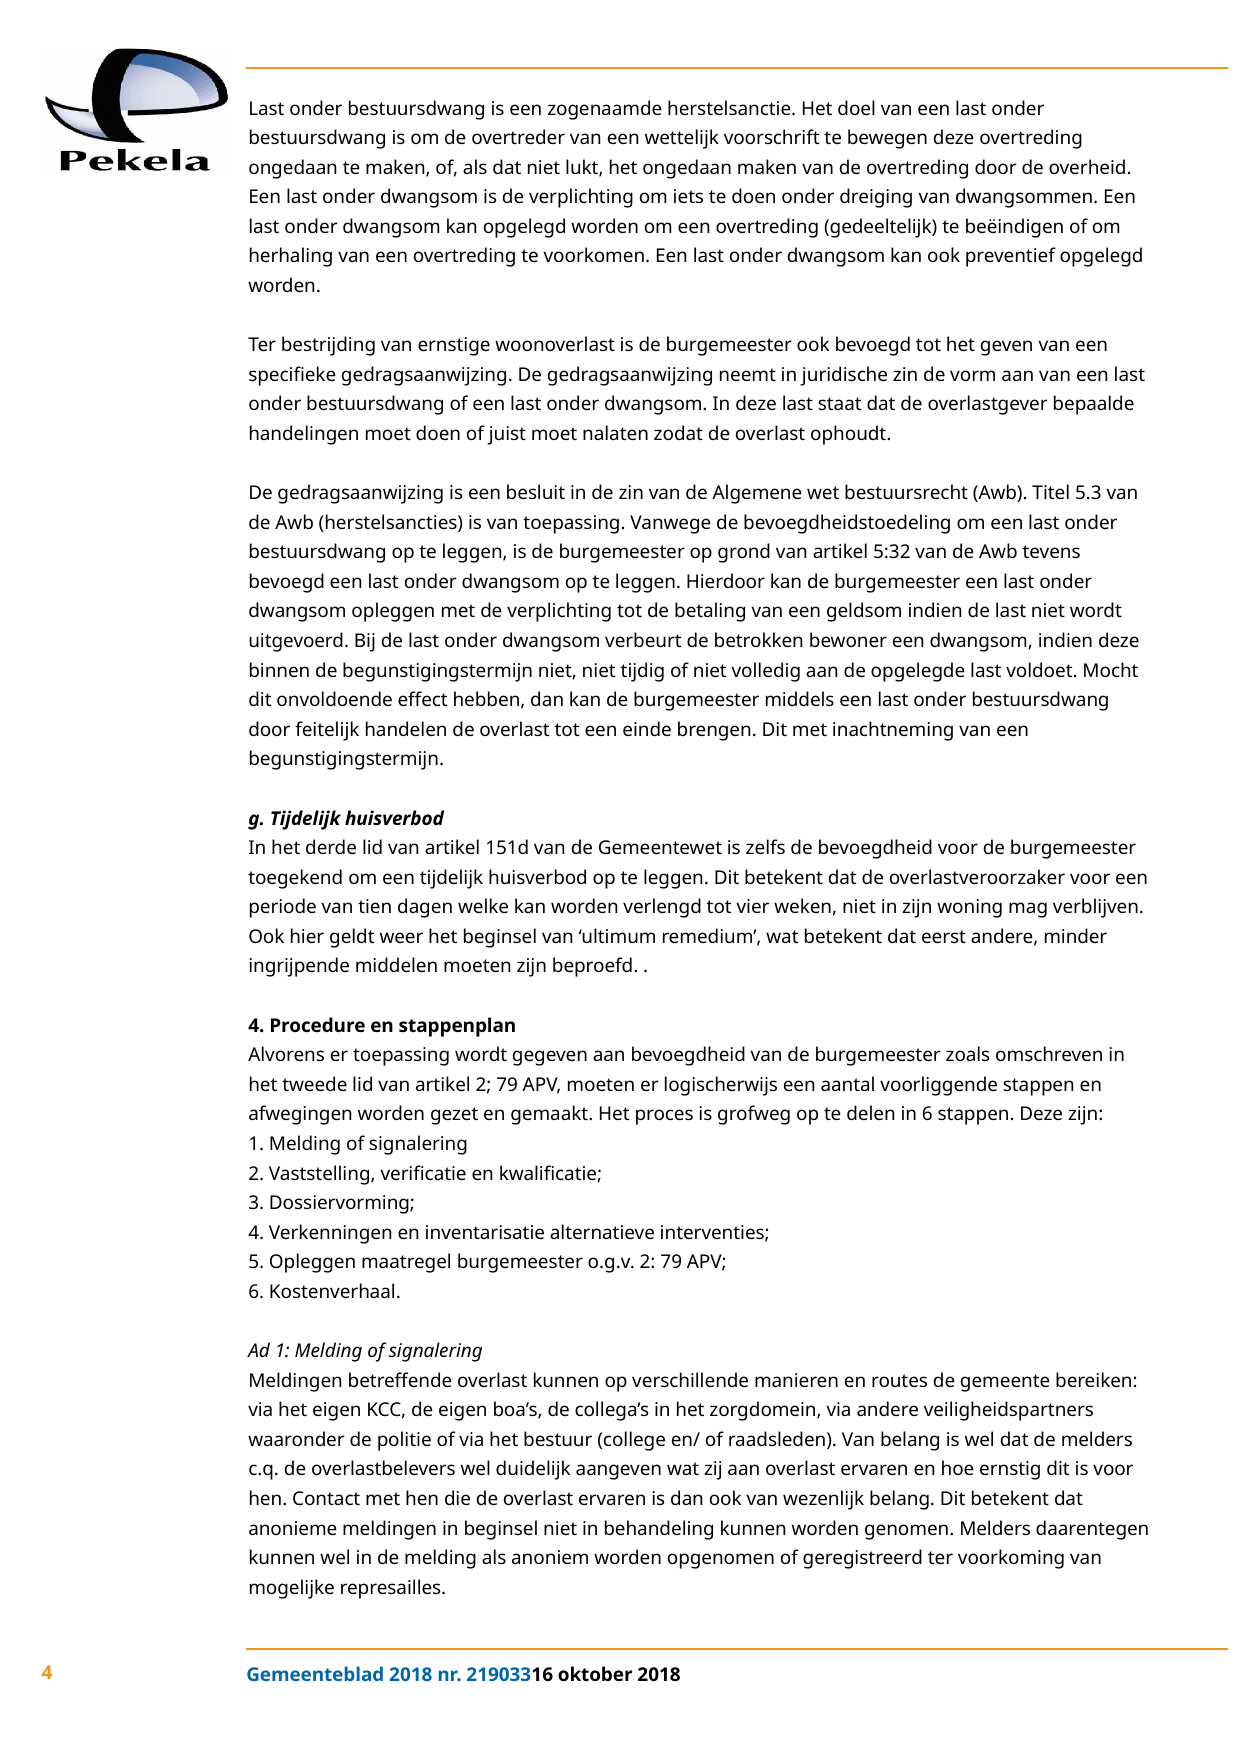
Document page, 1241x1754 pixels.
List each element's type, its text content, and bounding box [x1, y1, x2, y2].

text De gedragsaanwijzing is een besluit in de zin van de Algemene wet bestuursrecht (Awb). Titel 5.3 van de Awb (herstelsancties) is van toepassing. Vanwege de bevoegdheidstoedeling om een last onder bestuursdwang op te leggen, is de burgemeester op grond van artikel 5:32 van de Awb tevens bevoegd een last onder dwangsom op te leggen. Hierdoor kan de burgemeester een last onder dwangsom opleggen met de verplichting tot de betaling van een geldsom indien de last niet wordt uitgevoerd. Bij de last onder dwangsom verbeurt de betrokken bewoner een dwangsom, indien deze binnen de begunstigingstermijn niet, niet tijdig of niet volledig aan de opgelegde last voldoet. Mocht dit onvoldoende effect hebben, dan kan de burgemeester middels een last onder bestuursdwang door feitelijk handelen de overlast tot een einde brengen. Dit met inachtneming van een begunstigingstermijn. [248, 479, 1152, 771]
text 1. Melding of signalering [248, 1130, 1152, 1156]
text 6. Kostenverhaal. [248, 1278, 1152, 1304]
text Meldingen betreffende overlast kunnen op verschillende manieren en routes de gemeente bereiken: via het eigen KCC, de eigen boa’s, de collega’s in het zorgdomein, via andere veiligheidspartners waaronder de politie of via het bestuur (college en/ of raadsleden). Van belang is wel dat de melders c.q. de overlastbelevers wel duidelijk aangeven wat zij aan overlast ervaren en hoe ernstig dit is voor hen. Contact met hen die de overlast ervaren is dan ook van wezenlijk belang. Dit betekent dat anonieme meldingen in beginsel niet in behandeling kunnen worden genomen. Melders daarentegen kunnen wel in de melding als anoniem worden opgenomen of geregistreerd ter voorkoming van mogelijke represailles. [248, 1367, 1152, 1600]
text Last onder bestuursdwang is een zogenaamde herstelsanctie. Het doel van een last onder bestuursdwang is om de overtreder van een wettelijk voorschrift te bewegen deze overtreding ongedaan te maken, of, als dat niet lukt, het ongedaan maken van de overtreding door de overheid. Een last onder dwangsom is de verplichting om iets te doen onder dreiging van dwangsommen. Een last onder dwangsom kan opgelegd worden om een overtreding (gedeeltelijk) te beëindigen of om herhaling van een overtreding te voorkomen. Een last onder dwangsom kan ook preventief opgelegd worden. [248, 95, 1152, 298]
text 4. Verkenningen en inventarisatie alternatieve interventies; [248, 1219, 1152, 1245]
text Ad 1: Melding of signalering [248, 1337, 1152, 1363]
text 2. Vaststelling, verificatie en kwalificatie; [248, 1160, 1152, 1186]
picture [41, 47, 231, 172]
text In het derde lid van artikel 151d van de Gemeentewet is zelfs de bevoegdheid voor de burgemeester toegekend om een tijdelijk huisverbod op te leggen. Dit betekent dat de overlastveroorzaker voor een periode van tien dagen welke kan worden verlengd tot vier weken, niet in zijn woning mag verblijven. Ook hier geldt weer het beginsel van ‘ultimum remedium’, wat betekent dat eerst andere, minder ingrijpende middelen moeten zijn beproefd. . [248, 834, 1152, 978]
text 5. Opleggen maatregel burgemeester o.g.v. 2: 79 APV; [248, 1248, 1152, 1274]
text 4. Procedure en stappenplan [248, 1012, 1152, 1038]
text Ter bestrijding van ernstige woonoverlast is de burgemeester ook bevoegd tot het geven van een specifieke gedragsaanwijzing. De gedragsaanwijzing neemt in juridische zin de vorm aan van een last onder bestuursdwang of een last onder dwangsom. In deze last staat dat de overlastgever bepaalde handelingen moet doen of juist moet nalaten zodat de overlast ophoudt. [248, 331, 1152, 446]
text Alvorens er toepassing wordt gegeven aan bevoegdheid van de burgemeester zoals omschreven in het tweede lid van artikel 2; 79 APV, moeten er logischerwijs een aantal voorliggende stappen en afwegingen worden gezet en gemaakt. Het proces is grofweg op te delen in 6 stappen. Deze zijn: [248, 1041, 1152, 1126]
text 3. Dossiervorming; [248, 1189, 1152, 1215]
text g. Tijdelijk huisverbod [248, 805, 1152, 831]
